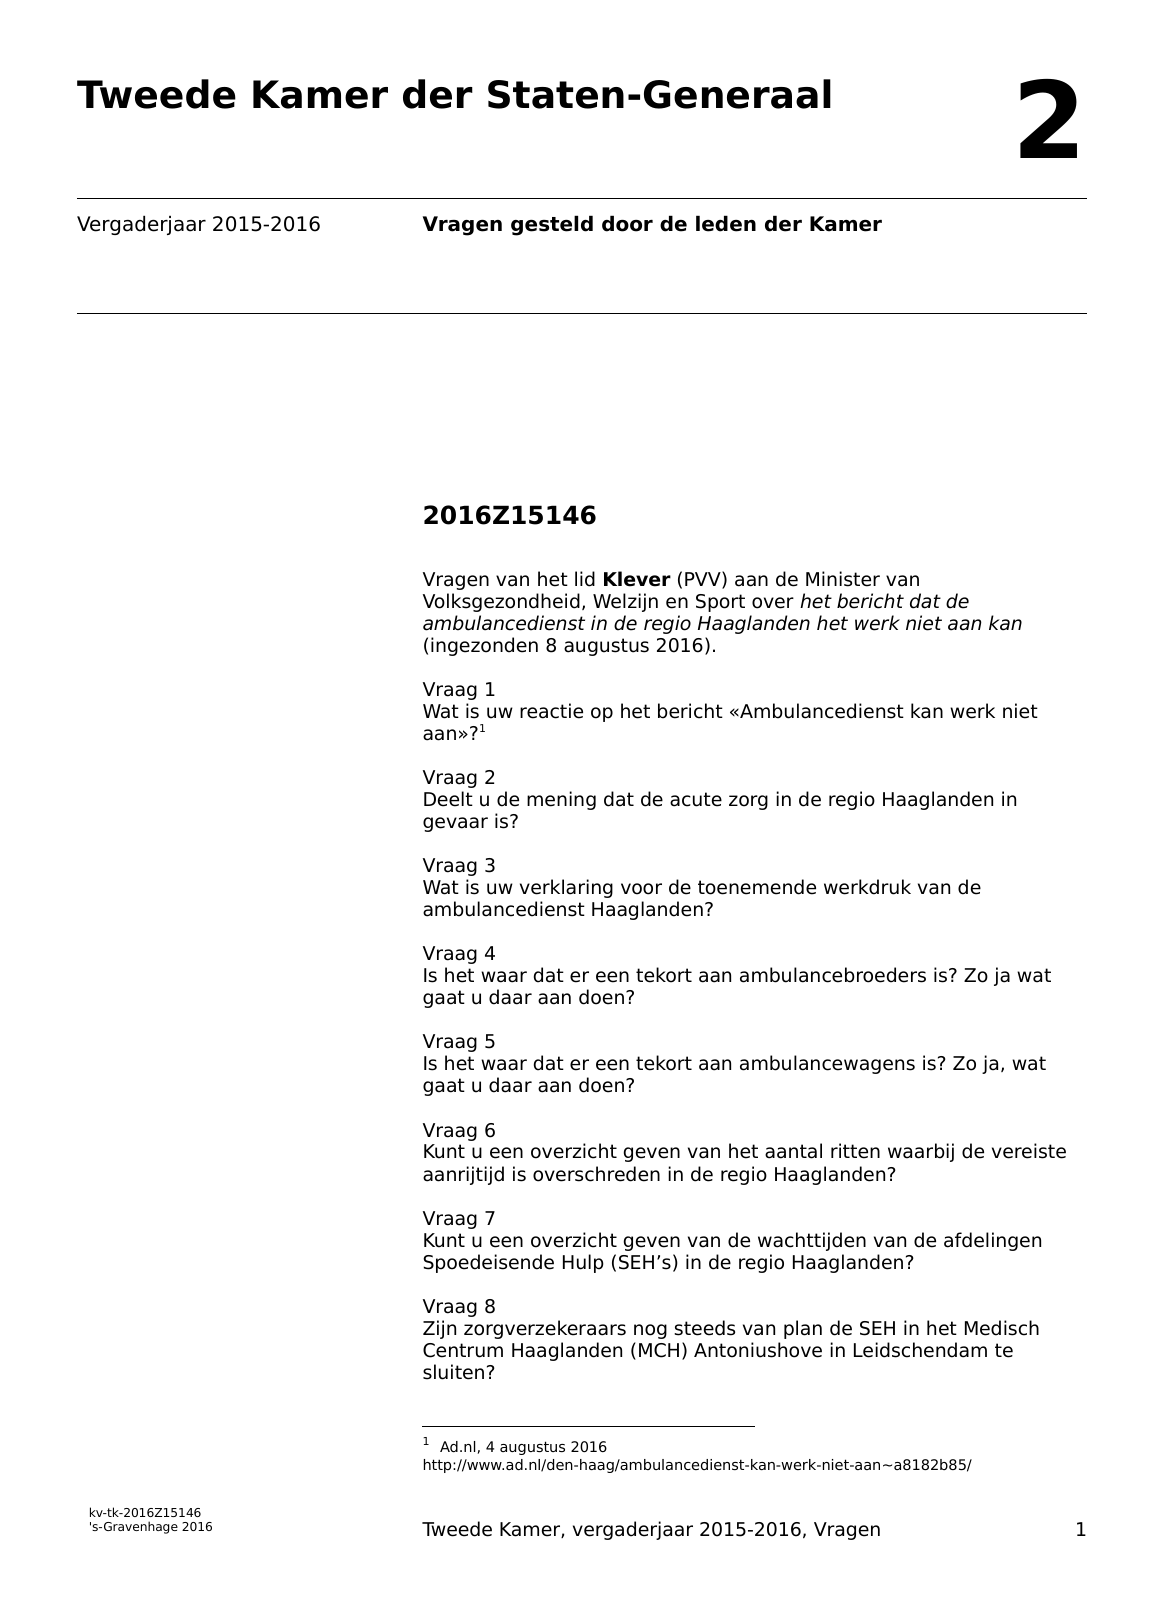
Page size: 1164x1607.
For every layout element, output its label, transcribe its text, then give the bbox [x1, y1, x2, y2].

text Wat is uw verklaring voor de toenemende werkdruk van de ambulancedienst Haaglanden? [422, 877, 1087, 921]
text Is het waar dat er een tekort aan ambulancebroeders is? Zo ja wat gaat u daar aan doen? [422, 965, 1087, 1009]
text Vraag 8 [422, 1296, 1087, 1318]
table_header 2 [886, 59, 1087, 198]
text Kunt u een overzicht geven van de wachttijden van de afdelingen Spoedeisende Hulp (SEH’s) in de regio Haaglanden? [422, 1229, 1087, 1273]
text Is het waar dat er een tekort aan ambulancewagens is? Zo ja, wat gaat u daar aan doen? [422, 1053, 1087, 1097]
text Vraag 5 [422, 1031, 1087, 1053]
text Vraag 1 [422, 679, 1087, 701]
text Vraag 6 [422, 1119, 1087, 1141]
text Vraag 3 [422, 855, 1087, 877]
text Vraag 7 [422, 1208, 1087, 1229]
table_cell Vergaderjaar 2015-2016 [77, 199, 422, 313]
table_cell Vragen gesteld door de leden der Kamer [422, 199, 1087, 313]
text Kunt u een overzicht geven van het aantal ritten waarbij de vereiste aanrijtijd is overschreden in de regio Haaglanden? [422, 1141, 1087, 1185]
text 's-Gravenhage 2016 [88, 1520, 323, 1534]
text Vragen van het lid Klever (PVV) aan de Minister van Volksgezondheid, Welzijn en Sport over het bericht dat de ambulancedienst in de regio Haaglanden het werk niet aan kan (ingezonden 8 augustus 2016). [422, 569, 1087, 657]
text http://www.ad.nl/den-haag/ambulancedienst-kan-werk-niet-aan~a8182b85/ [422, 1457, 1087, 1474]
text 2016Z15146 [422, 501, 1087, 531]
text Deelt u de mening dat de acute zorg in de regio Haaglanden in gevaar is? [422, 789, 1087, 833]
text Wat is uw reactie op het bericht «Ambulancedienst kan werk niet aan»? [422, 701, 1087, 745]
table_header Tweede Kamer der Staten-Generaal [77, 59, 886, 198]
text Vraag 4 [422, 943, 1087, 965]
text Ad.nl, 4 augustus 2016 [422, 1435, 1087, 1457]
text kv-tk-2016Z15146 [88, 1506, 323, 1520]
text Vraag 2 [422, 767, 1087, 789]
text Zijn zorgverzekeraars nog steeds van plan de SEH in het Medisch Centrum Haaglanden (MCH) Antoniushove in Leidschendam te sluiten? [422, 1318, 1087, 1384]
